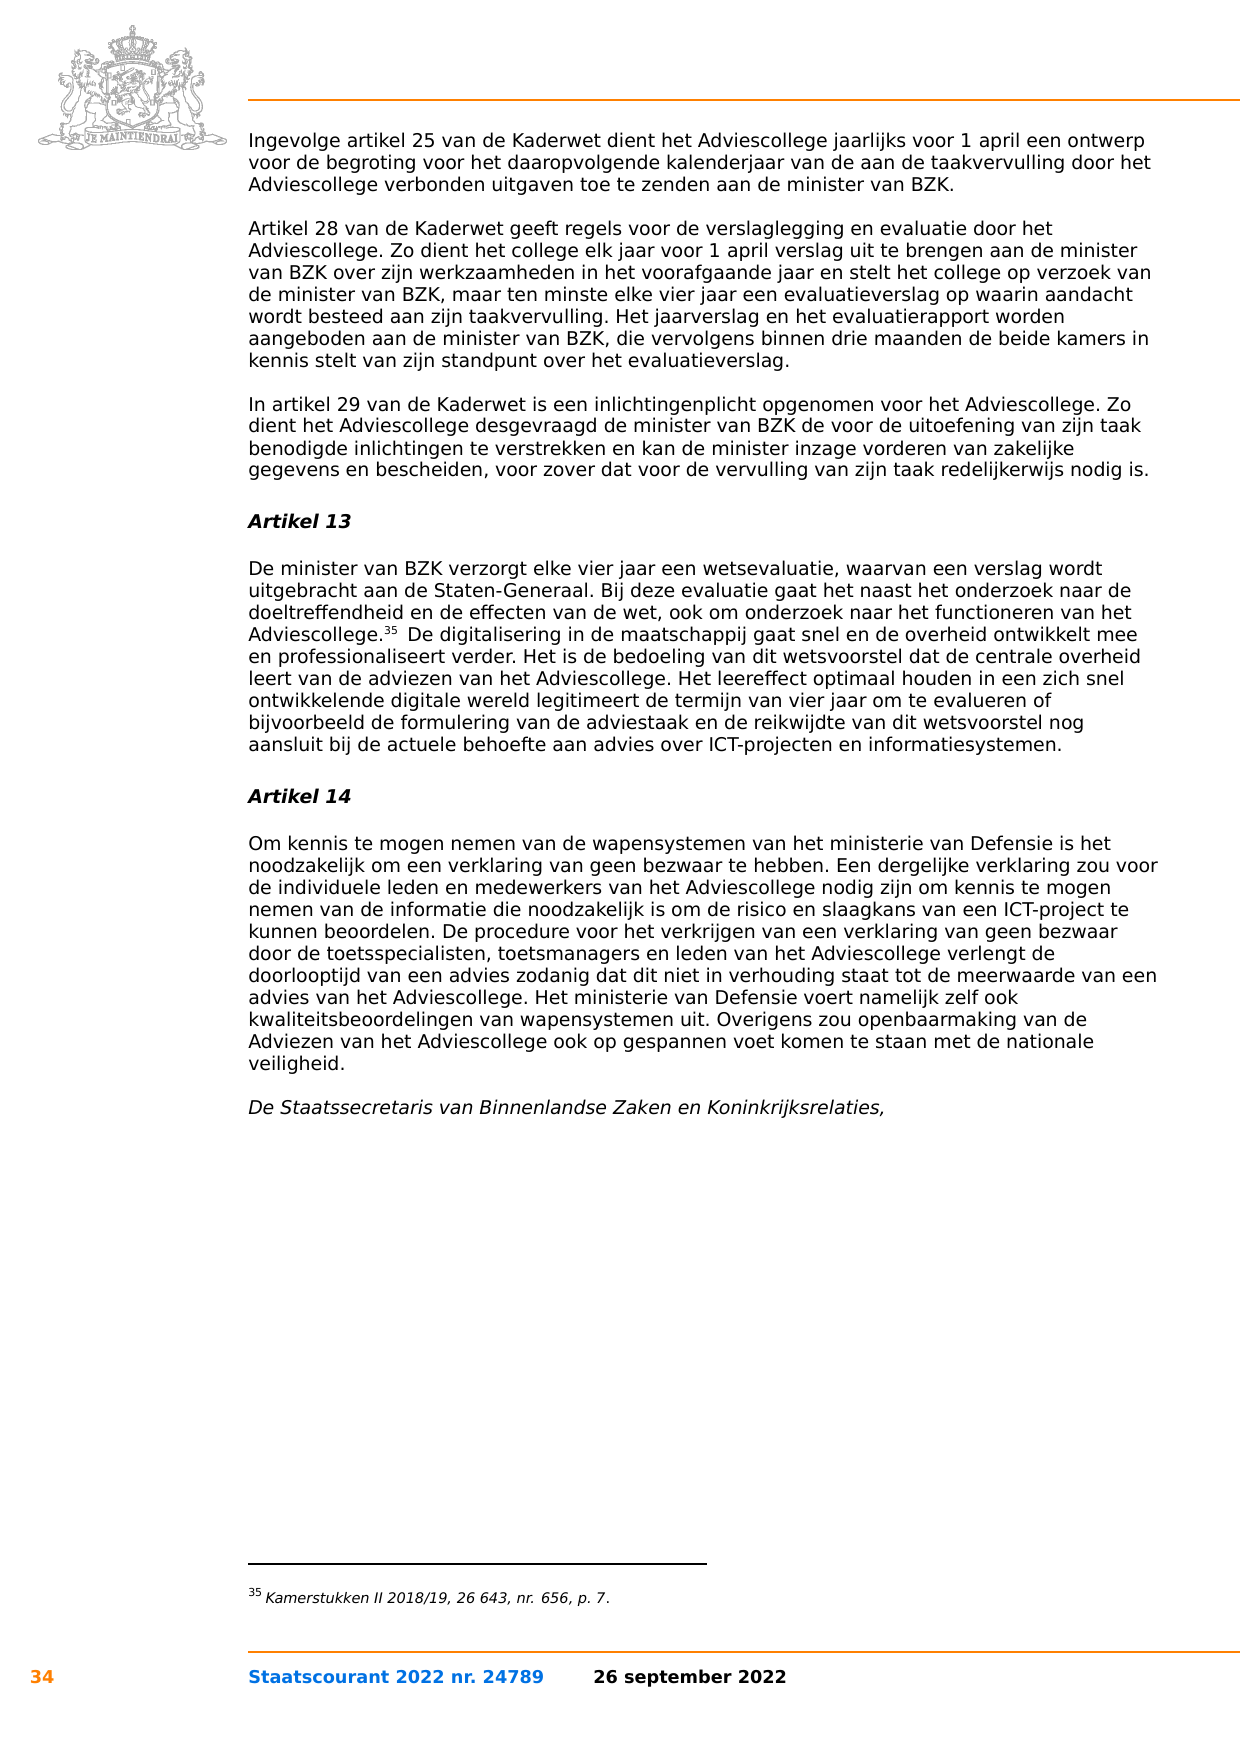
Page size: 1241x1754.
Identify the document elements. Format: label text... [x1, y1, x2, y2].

text De Staatssecretaris van Binnenlandse Zaken en Koninkrijksrelaties, [248, 1097, 1163, 1119]
subtitle Artikel 13 [248, 511, 1163, 533]
text De minister van BZK verzorgt elke vier jaar een wetsevaluatie, waarvan een verslag wordt uitgebracht aan de Staten-Generaal. Bij deze evaluatie gaat het naast het onderzoek naar de doeltreffendheid en de effecten van de wet, ook om onderzoek naar het functioneren van het Adviescollege. De digitalisering in de maatschappij gaat snel en de overheid ontwikkelt mee en professionaliseert verder. Het is de bedoeling van dit wetsvoorstel dat de centrale overheid leert van de adviezen van het Adviescollege. Het leereffect optimaal houden in een zich snel ontwikkelende digitale wereld legitimeert de termijn van vier jaar om te evalueren of bijvoorbeeld de formulering van de adviestaak en de reikwijdte van dit wetsvoorstel nog aansluit bij de actuele behoefte aan advies over ICT-projecten en informatiesystemen. [248, 558, 1163, 756]
text Om kennis te mogen nemen van de wapensystemen van het ministerie van Defensie is het noodzakelijk om een verklaring van geen bezwaar te hebben. Een dergelijke verklaring zou voor de individuele leden en medewerkers van het Adviescollege nodig zijn om kennis te mogen nemen van de informatie die noodzakelijk is om de risico en slaagkans van een ICT-project te kunnen beoordelen. De procedure voor het verkrijgen van een verklaring van geen bezwaar door de toetsspecialisten, toetsmanagers en leden van het Adviescollege verlengt de doorlooptijd van een advies zodanig dat dit niet in verhouding staat tot de meerwaarde van een advies van het Adviescollege. Het ministerie van Defensie voert namelijk zelf ook kwaliteitsbeoordelingen van wapensystemen uit. Overigens zou openbaarmaking van de Adviezen van het Adviescollege ook op gespannen voet komen te staan met de nationale veiligheid. [248, 833, 1163, 1075]
text Artikel 28 van de Kaderwet geeft regels voor de verslaglegging en evaluatie door het Adviescollege. Zo dient het college elk jaar voor 1 april verslag uit te brengen aan de minister van BZK over zijn werkzaamheden in het voorafgaande jaar en stelt het college op verzoek van de minister van BZK, maar ten minste elke vier jaar een evaluatieverslag op waarin aandacht wordt besteed aan zijn taakvervulling. Het jaarverslag en het evaluatierapport worden aangeboden aan de minister van BZK, die vervolgens binnen drie maanden de beide kamers in kennis stelt van zijn standpunt over het evaluatieverslag. [248, 218, 1163, 372]
text In artikel 29 van de Kaderwet is een inlichtingenplicht opgenomen voor het Adviescollege. Zo dient het Adviescollege desgevraagd de minister van BZK de voor de uitoefening van zijn taak benodigde inlichtingen te verstrekken en kan de minister inzage vorderen van zakelijke gegevens en bescheiden, voor zover dat voor de vervulling van zijn taak redelijkerwijs nodig is. [248, 393, 1163, 481]
picture [38, 25, 227, 150]
text Kamerstukken II 2018/19, 26 643, nr. 656, p. 7. [248, 1586, 1163, 1608]
text Ingevolge artikel 25 van de Kaderwet dient het Adviescollege jaarlijks voor 1 april een ontwerp voor de begroting voor het daaropvolgende kalenderjaar van de aan de taakvervulling door het Adviescollege verbonden uitgaven toe te zenden aan de minister van BZK. [248, 130, 1163, 196]
subtitle Artikel 14 [248, 786, 1163, 808]
